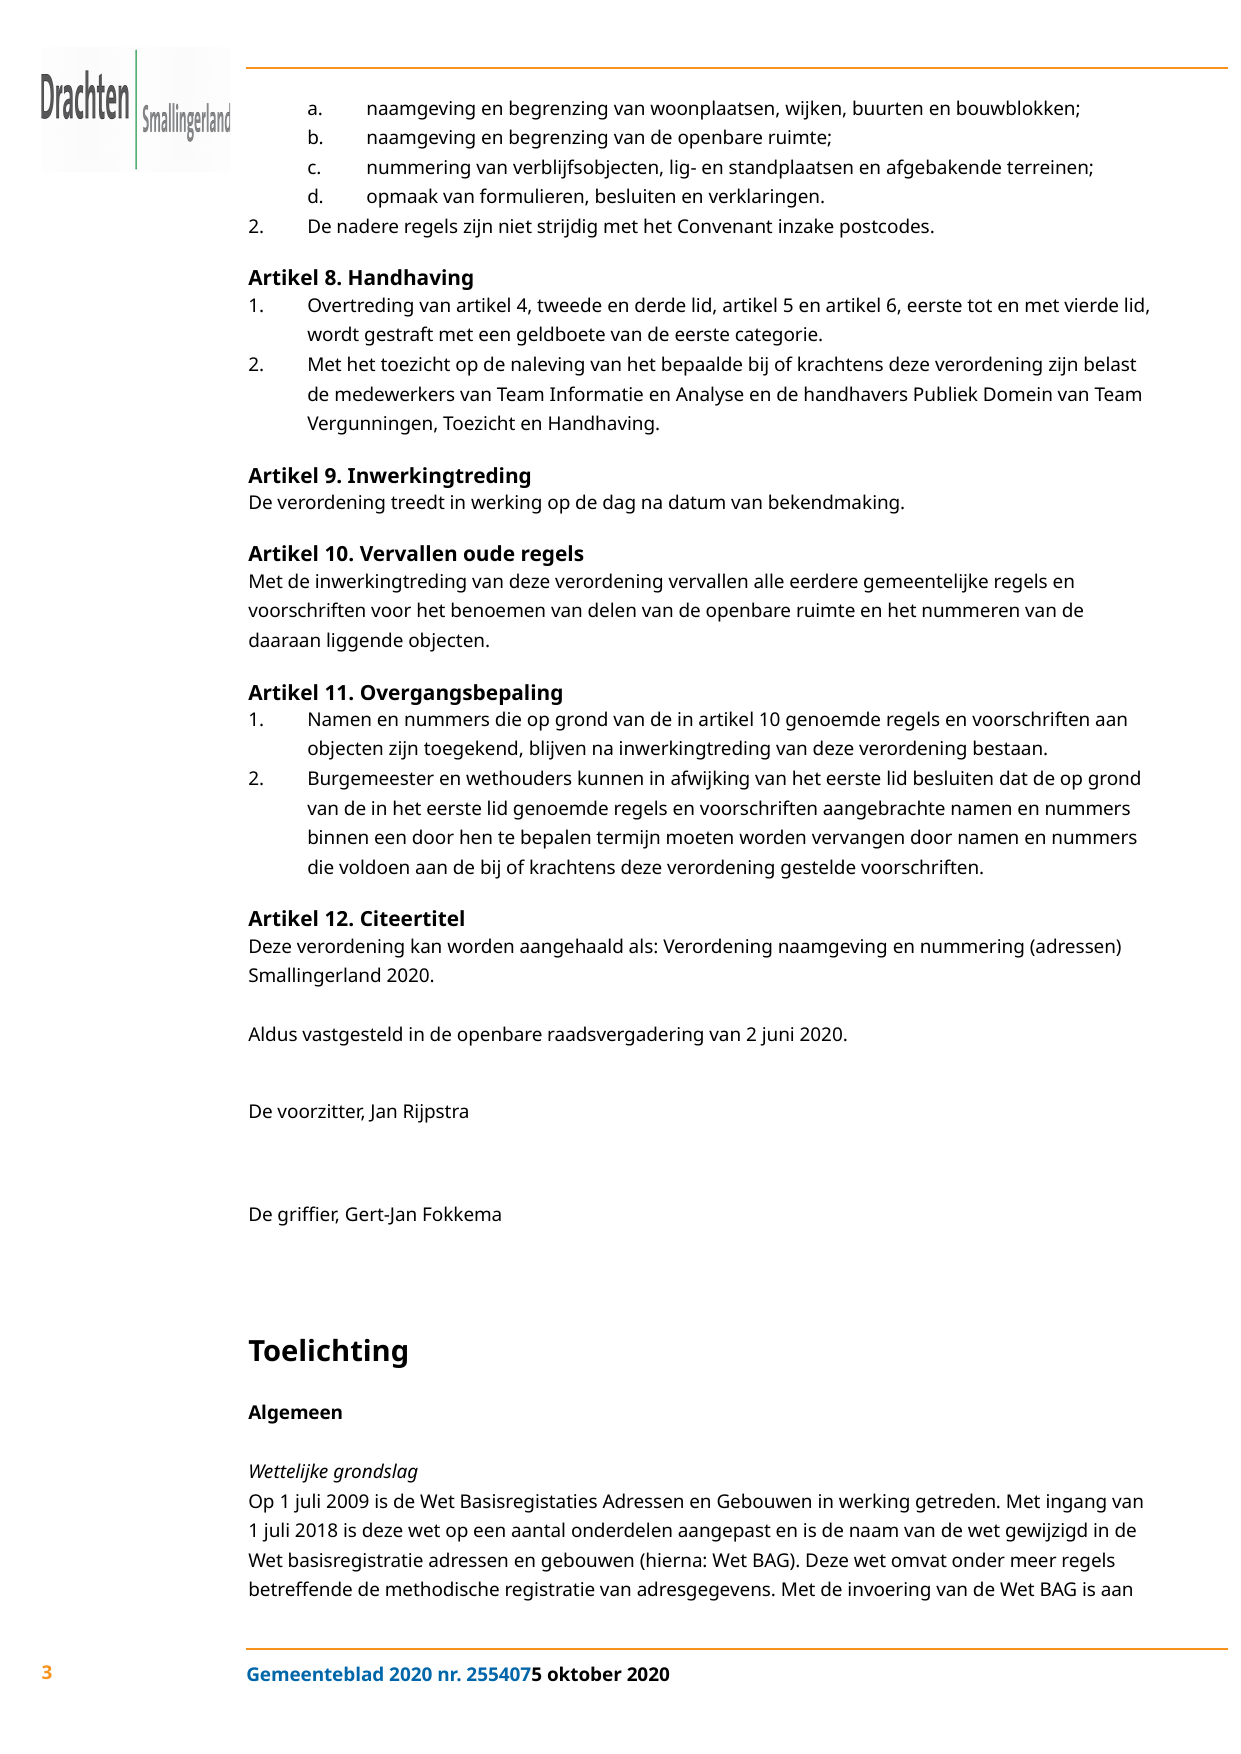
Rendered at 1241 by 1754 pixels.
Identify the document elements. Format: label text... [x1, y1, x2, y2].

text De voorzitter, Jan Rijpstra [248, 1099, 1152, 1124]
list De nadere regels zijn niet strijdig met het Convenant inzake postcodes. [248, 213, 1152, 239]
text De verordening treedt in werking op de dag na datum van bekendmaking. [248, 489, 1152, 515]
text Deze verordening kan worden aangehaald als: Verordening naamgeving en nummering (adressen) Smallingerland 2020. [248, 933, 1152, 988]
list opmaak van formulieren, besluiten en verklaringen. [307, 183, 1152, 209]
text Aldus vastgesteld in de openbare raadsvergadering van 2 juni 2020. [248, 1022, 1152, 1047]
text Algemeen [248, 1399, 1152, 1425]
list Met het toezicht op de naleving van het bepaalde bij of krachtens deze verordening zijn belast de medewerkers van Team Informatie en Analyse en de handhavers Publiek Domein van Team Vergunningen, Toezicht en Handhaving. [248, 351, 1152, 436]
text Met de inwerkingtreding van deze verordening vervallen alle eerdere gemeentelijke regels en voorschriften voor het benoemen van delen van de openbare ruimte en het nummeren van de daaraan liggende objecten. [248, 568, 1152, 653]
text De griffier, Gert-Jan Fokkema [248, 1202, 1152, 1227]
text Artikel 12. Citeertitel [248, 904, 1152, 933]
list Namen en nummers die op grond van de in artikel 10 genoemde regels en voorschriften aan objecten zijn toegekend, blijven na inwerkingtreding van deze verordening bestaan. [248, 706, 1152, 761]
list naamgeving en begrenzing van woonplaatsen, wijken, buurten en bouwblokken; [307, 95, 1152, 121]
picture [41, 47, 231, 172]
text Wettelijke grondslag [248, 1458, 1152, 1484]
list Burgemeester en wethouders kunnen in afwijking van het eerste lid besluiten dat de op grond van de in het eerste lid genoemde regels en voorschriften aangebrachte namen en nummers binnen een door hen te bepalen termijn moeten worden vervangen door namen en nummers die voldoen aan de bij of krachtens deze verordening gestelde voorschriften. [248, 765, 1152, 880]
text Toelichting [248, 1330, 1152, 1370]
list naamgeving en begrenzing van de openbare ruimte; [307, 124, 1152, 150]
list nummering van verblijfsobjecten, lig- en standplaatsen en afgebakende terreinen; [307, 154, 1152, 180]
list Overtreding van artikel 4, tweede en derde lid, artikel 5 en artikel 6, eerste tot en met vierde lid, wordt gestraft met een geldboete van de eerste categorie. [248, 292, 1152, 347]
text Artikel 8. Handhaving [248, 263, 1152, 292]
text Op 1 juli 2009 is de Wet Basisregistaties Adressen en Gebouwen in werking getreden. Met ingang van 1 juli 2018 is deze wet op een aantal onderdelen aangepast en is de naam van de wet gewijzigd in de Wet basisregistratie adressen en gebouwen (hierna: Wet BAG). Deze wet omvat onder meer regels betreffende de methodische registratie van adresgegevens. Met de invoering van de Wet BAG is aan [248, 1488, 1152, 1602]
text Artikel 10. Vervallen oude regels [248, 539, 1152, 568]
text Artikel 11. Overgangsbepaling [248, 678, 1152, 706]
text Artikel 9. Inwerkingtreding [248, 461, 1152, 489]
